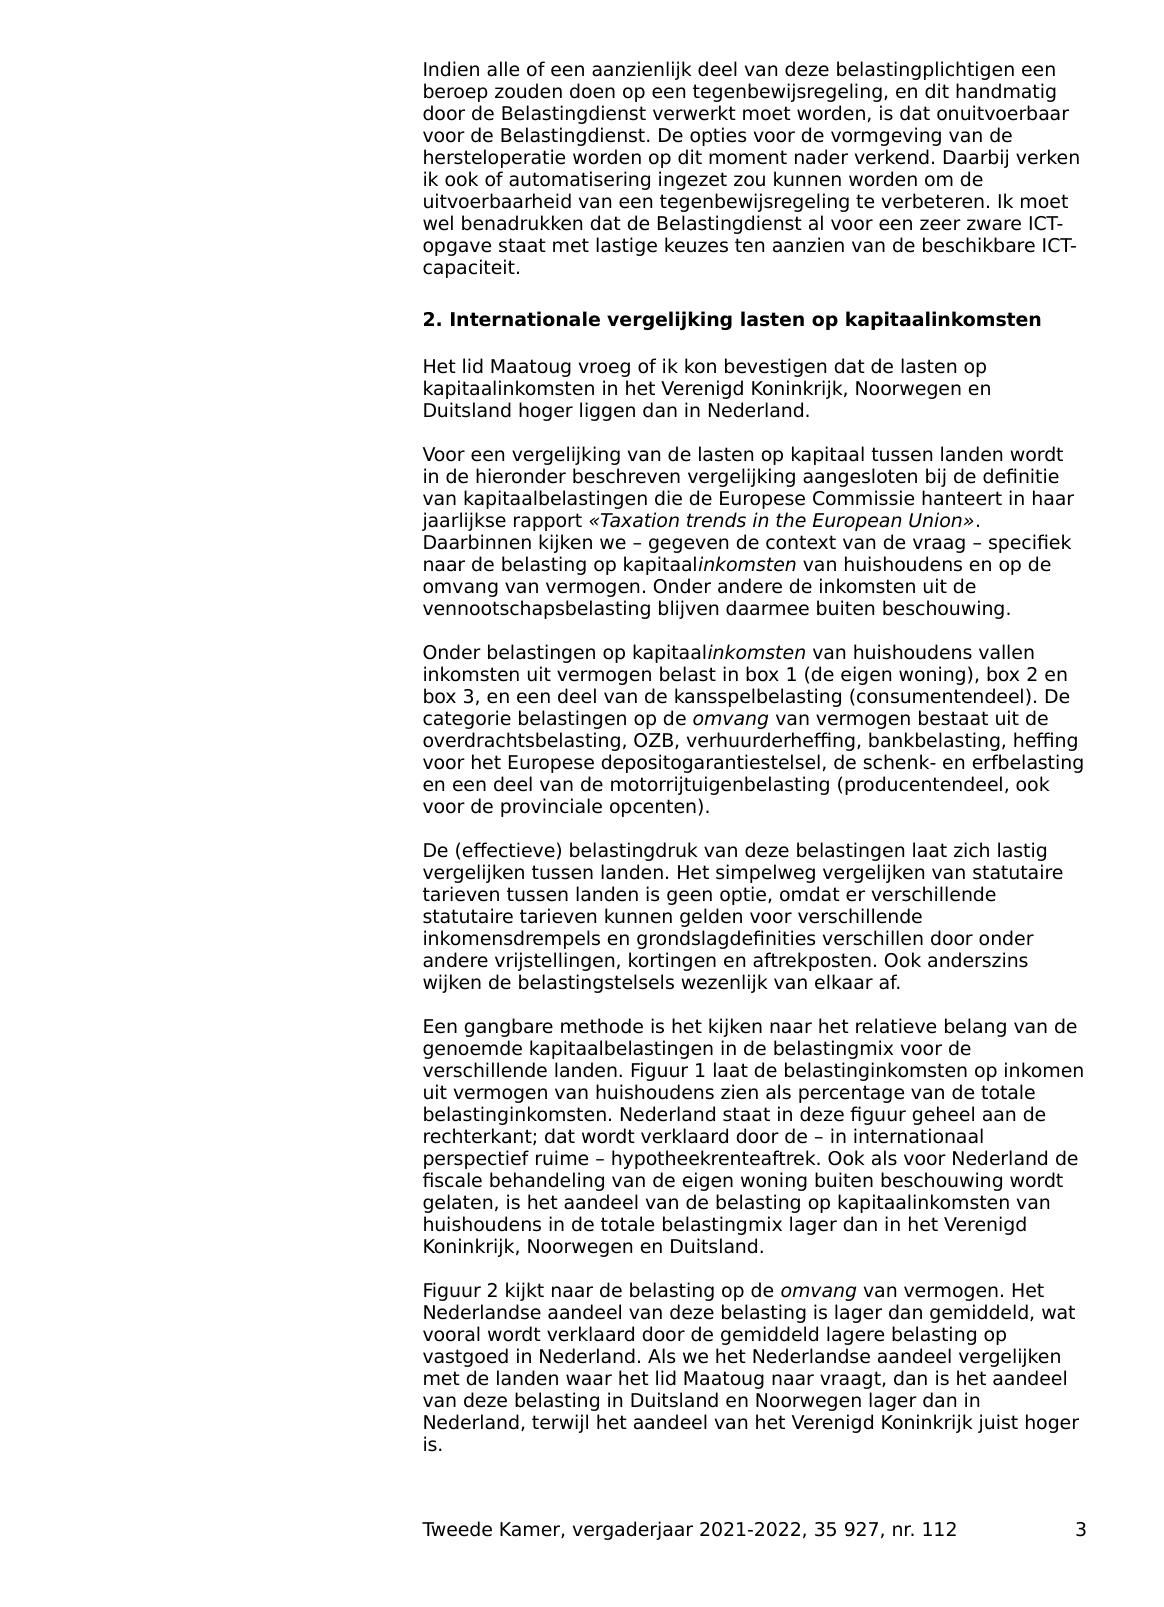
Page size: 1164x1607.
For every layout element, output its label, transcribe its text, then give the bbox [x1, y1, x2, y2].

text Voor een vergelijking van de lasten op kapitaal tussen landen wordt in de hieronder beschreven vergelijking aangesloten bij de definitie van kapitaalbelastingen die de Europese Commissie hanteert in haar jaarlijkse rapport «Taxation trends in the European Union». Daarbinnen kijken we – gegeven de context van de vraag – specifiek naar de belasting op kapitaalinkomsten van huishoudens en op de omvang van vermogen. Onder andere de inkomsten uit de vennootschapsbelasting blijven daarmee buiten beschouwing. [422, 444, 1087, 620]
subtitle 2. Internationale vergelijking lasten op kapitaalinkomsten [422, 309, 1087, 331]
text De (effectieve) belastingdruk van deze belastingen laat zich lastig vergelijken tussen landen. Het simpelweg vergelijken van statutaire tarieven tussen landen is geen optie, omdat er verschillende statutaire tarieven kunnen gelden voor verschillende inkomensdrempels en grondslagdefinities verschillen door onder andere vrijstellingen, kortingen en aftrekposten. Ook anderszins wijken de belastingstelsels wezenlijk van elkaar af. [422, 840, 1087, 994]
text Onder belastingen op kapitaalinkomsten van huishoudens vallen inkomsten uit vermogen belast in box 1 (de eigen woning), box 2 en box 3, en een deel van de kansspelbelasting (consumentendeel). De categorie belastingen op de omvang van vermogen bestaat uit de overdrachtsbelasting, OZB, verhuurderheffing, bankbelasting, heffing voor het Europese depositogarantiestelsel, de schenk- en erfbelasting en een deel van de motorrijtuigenbelasting (producentendeel, ook voor de provinciale opcenten). [422, 642, 1087, 818]
text Een gangbare methode is het kijken naar het relatieve belang van de genoemde kapitaalbelastingen in de belastingmix voor de verschillende landen. Figuur 1 laat de belastinginkomsten op inkomen uit vermogen van huishoudens zien als percentage van de totale belastinginkomsten. Nederland staat in deze figuur geheel aan de rechterkant; dat wordt verklaard door de – in internationaal perspectief ruime – hypotheekrenteaftrek. Ook als voor Nederland de fiscale behandeling van de eigen woning buiten beschouwing wordt gelaten, is het aandeel van de belasting op kapitaalinkomsten van huishoudens in de totale belastingmix lager dan in het Verenigd Koninkrijk, Noorwegen en Duitsland. [422, 1016, 1087, 1258]
text Indien alle of een aanzienlijk deel van deze belastingplichtigen een beroep zouden doen op een tegenbewijsregeling, en dit handmatig door de Belastingdienst verwerkt moet worden, is dat onuitvoerbaar voor de Belastingdienst. De opties voor de vormgeving van de hersteloperatie worden op dit moment nader verkend. Daarbij verken ik ook of automatisering ingezet zou kunnen worden om de uitvoerbaarheid van een tegenbewijsregeling te verbeteren. Ik moet wel benadrukken dat de Belastingdienst al voor een zeer zware ICT-opgave staat met lastige keuzes ten aanzien van de beschikbare ICT-capaciteit. [422, 59, 1087, 279]
text Het lid Maatoug vroeg of ik kon bevestigen dat de lasten op kapitaalinkomsten in het Verenigd Koninkrijk, Noorwegen en Duitsland hoger liggen dan in Nederland. [422, 356, 1087, 422]
text Figuur 2 kijkt naar de belasting op de omvang van vermogen. Het Nederlandse aandeel van deze belasting is lager dan gemiddeld, wat vooral wordt verklaard door de gemiddeld lagere belasting op vastgoed in Nederland. Als we het Nederlandse aandeel vergelijken met de landen waar het lid Maatoug naar vraagt, dan is het aandeel van deze belasting in Duitsland en Noorwegen lager dan in Nederland, terwijl het aandeel van het Verenigd Koninkrijk juist hoger is. [422, 1280, 1087, 1456]
